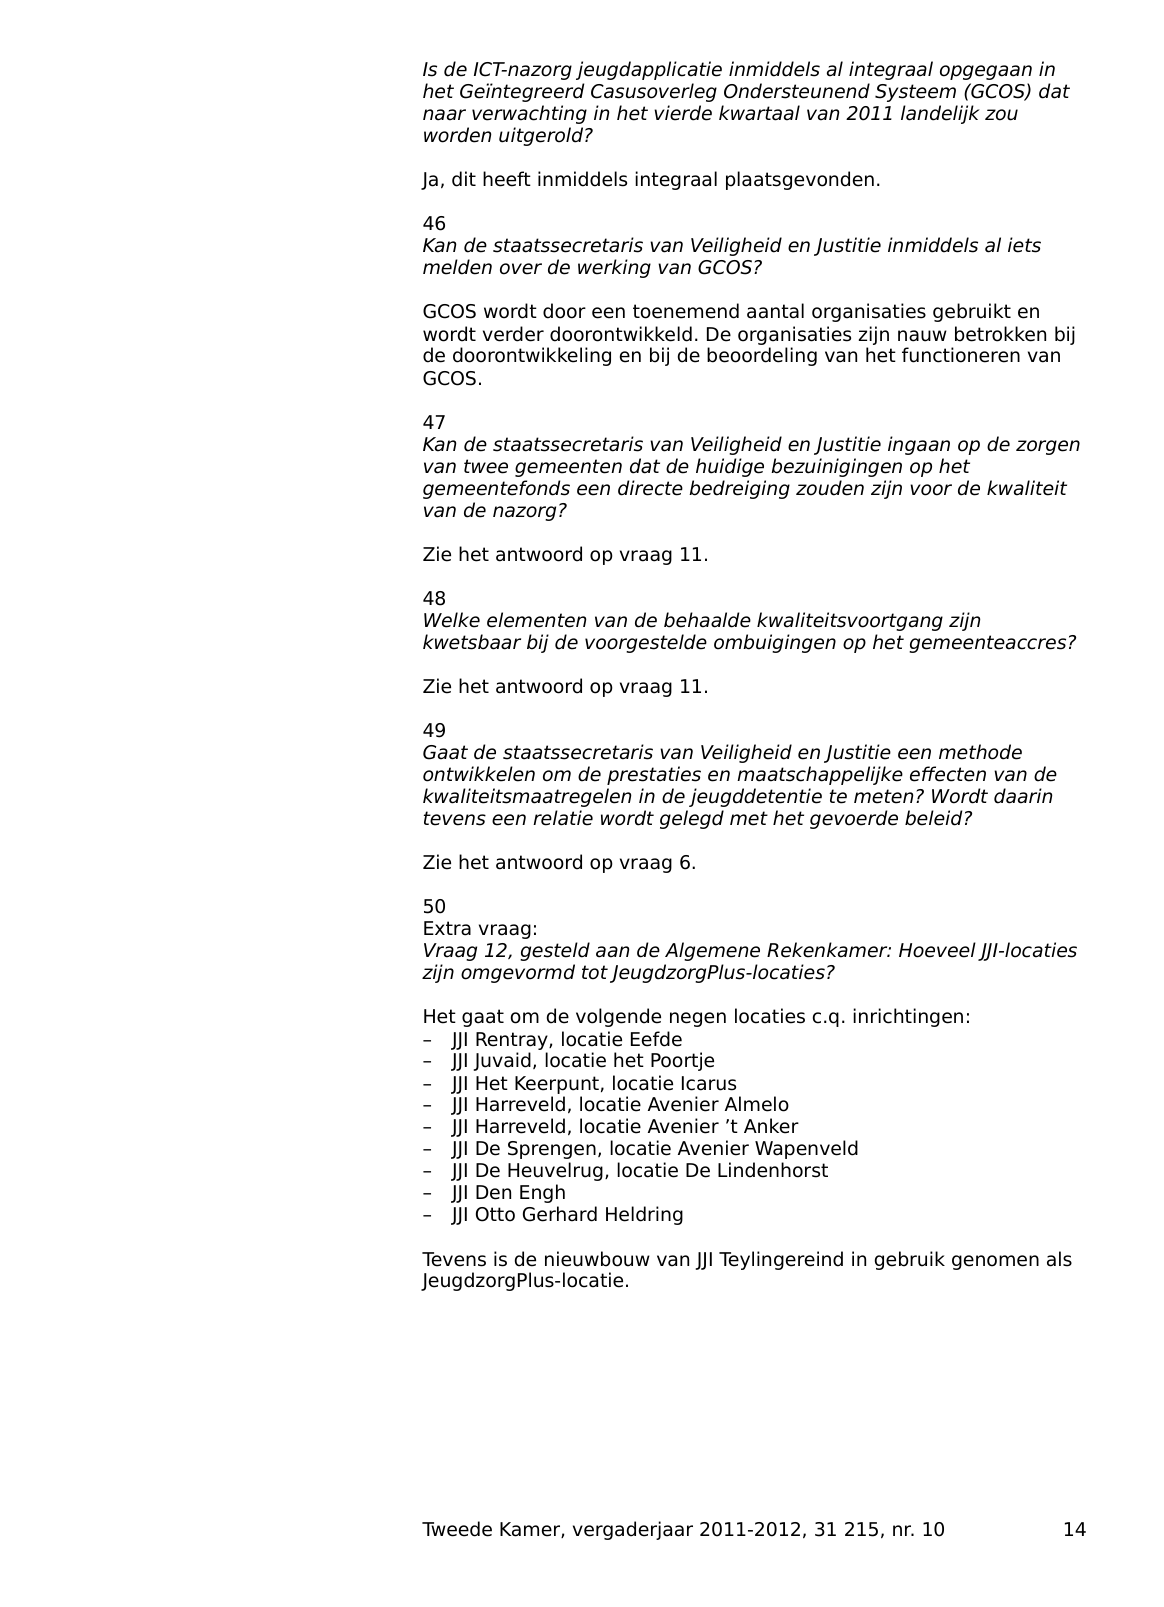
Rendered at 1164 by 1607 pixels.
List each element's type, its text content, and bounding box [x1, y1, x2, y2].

text Welke elementen van de behaalde kwaliteitsvoortgang zijn kwetsbaar bij de voorgestelde ombuigingen op het gemeenteaccres? [422, 610, 1087, 654]
text Tevens is de nieuwbouw van JJI Teylingereind in gebruik genomen als JeugdzorgPlus-locatie. [422, 1248, 1087, 1292]
text 47 [422, 412, 1087, 433]
text 46 [422, 213, 1087, 235]
text Vraag 12, gesteld aan de Algemene Rekenkamer: Hoeveel JJI-locaties zijn omgevormd tot JeugdzorgPlus-locaties? [422, 940, 1087, 984]
text GCOS wordt door een toenemend aantal organisaties gebruikt en wordt verder doorontwikkeld. De organisaties zijn nauw betrokken bij de doorontwikkeling en bij de beoordeling van het functioneren van GCOS. [422, 301, 1087, 389]
text – JJI Den Engh [422, 1182, 1087, 1204]
text 50 [422, 896, 1087, 918]
text Zie het antwoord op vraag 11. [422, 544, 1087, 566]
text 48 [422, 588, 1087, 610]
text Zie het antwoord op vraag 6. [422, 852, 1087, 874]
text – JJI De Sprengen, locatie Avenier Wapenveld [422, 1138, 1087, 1160]
text – JJI Harreveld, locatie Avenier ’t Anker [422, 1116, 1087, 1138]
text Het gaat om de volgende negen locaties c.q. inrichtingen: [422, 1006, 1087, 1028]
text Kan de staatssecretaris van Veiligheid en Justitie inmiddels al iets melden over de werking van GCOS? [422, 235, 1087, 279]
text Ja, dit heeft inmiddels integraal plaatsgevonden. [422, 169, 1087, 191]
text – JJI De Heuvelrug, locatie De Lindenhorst [422, 1160, 1087, 1182]
text Zie het antwoord op vraag 11. [422, 676, 1087, 698]
text – JJI Harreveld, locatie Avenier Almelo [422, 1094, 1087, 1116]
text 49 [422, 720, 1087, 742]
text – JJI Otto Gerhard Heldring [422, 1204, 1087, 1226]
text – JJI Rentray, locatie Eefde [422, 1028, 1087, 1050]
text – JJI Juvaid, locatie het Poortje [422, 1050, 1087, 1072]
text Kan de staatssecretaris van Veiligheid en Justitie ingaan op de zorgen van twee gemeenten dat de huidige bezuinigingen op het gemeentefonds een directe bedreiging zouden zijn voor de kwaliteit van de nazorg? [422, 433, 1087, 521]
text Gaat de staatssecretaris van Veiligheid en Justitie een methode ontwikkelen om de prestaties en maatschappelijke effecten van de kwaliteitsmaatregelen in de jeugddetentie te meten? Wordt daarin tevens een relatie wordt gelegd met het gevoerde beleid? [422, 742, 1087, 830]
text – JJI Het Keerpunt, locatie Icarus [422, 1072, 1087, 1094]
text Is de ICT-nazorg jeugdapplicatie inmiddels al integraal opgegaan in het Geïntegreerd Casusoverleg Ondersteunend Systeem (GCOS) dat naar verwachting in het vierde kwartaal van 2011 landelijk zou worden uitgerold? [422, 59, 1087, 147]
text Extra vraag: [422, 918, 1087, 940]
